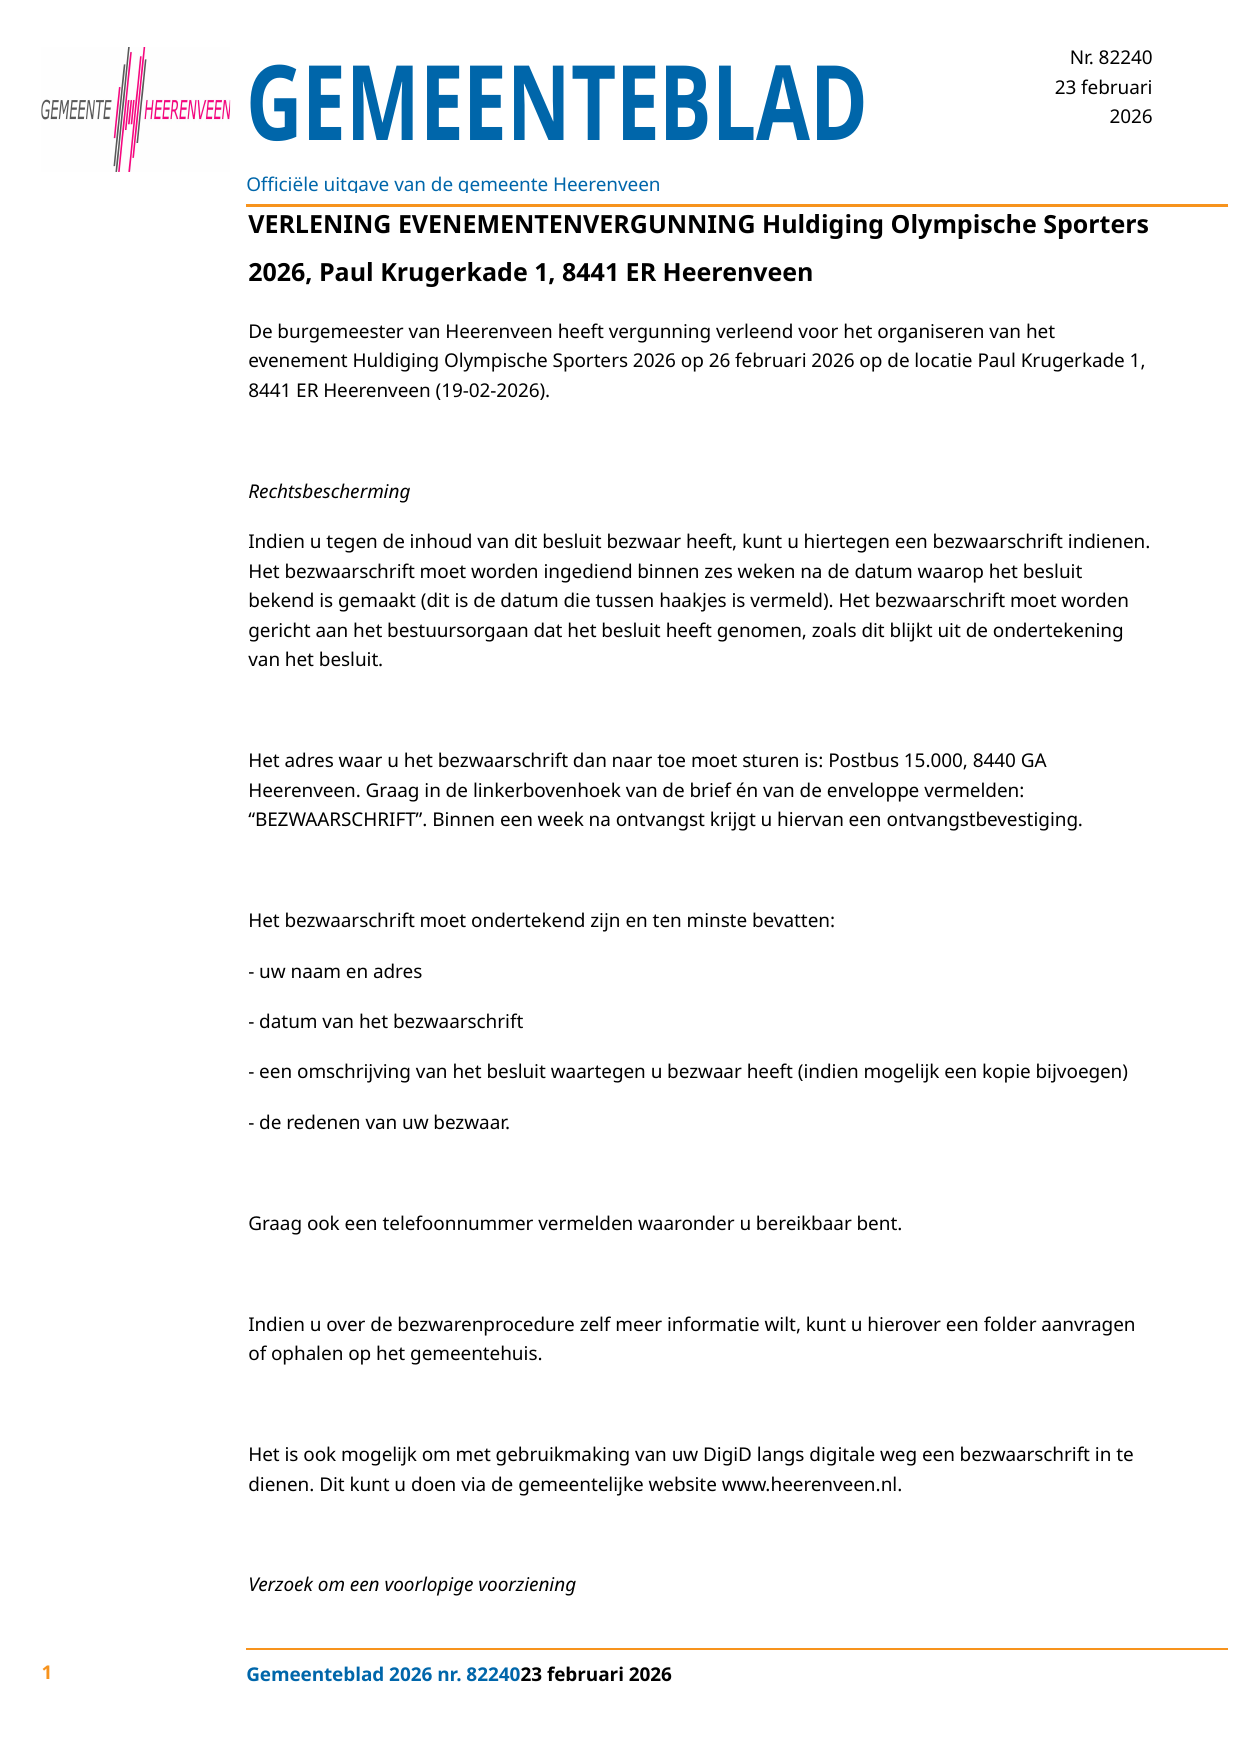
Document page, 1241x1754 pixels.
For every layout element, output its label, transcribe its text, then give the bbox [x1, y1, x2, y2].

text Indien u tegen de inhoud van dit besluit bezwaar heeft, kunt u hiertegen een bezwaarschrift indienen. Het bezwaarschrift moet worden ingediend binnen zes weken na de datum waarop het besluit bekend is gemaakt (dit is de datum die tussen haakjes is vermeld). Het bezwaarschrift moet worden gericht aan het bestuursorgaan dat het besluit heeft genomen, zoals dit blijkt uit de ondertekening van het besluit. [248, 528, 1152, 672]
text De burgemeester van Heerenveen heeft vergunning verleend voor het organiseren van het evenement Huldiging Olympische Sporters 2026 op 26 februari 2026 op de locatie Paul Krugerkade 1, 8441 ER Heerenveen (19-02-2026). [248, 318, 1152, 403]
text Rechtsbescherming [248, 478, 1152, 504]
text Het is ook mogelijk om met gebruikmaking van uw DigiD langs digitale weg een bezwaarschrift in te dienen. Dit kunt u doen via de gemeentelijke website www.heerenveen.nl. [248, 1441, 1152, 1497]
picture [41, 47, 231, 172]
text Graag ook een telefoonnummer vermelden waaronder u bereikbaar bent. [248, 1210, 1152, 1236]
text - uw naam en adres [248, 958, 1152, 984]
text - een omschrijving van het besluit waartegen u bezwaar heeft (indien mogelijk een kopie bijvoegen) [248, 1059, 1152, 1084]
text Verzoek om een voorlopige voorziening [248, 1572, 1152, 1597]
text Indien u over de bezwarenprocedure zelf meer informatie wilt, kunt u hierover een folder aanvragen of ophalen op het gemeentehuis. [248, 1311, 1152, 1366]
text - datum van het bezwaarschrift [248, 1008, 1152, 1034]
text Het bezwaarschrift moet ondertekend zijn en ten minste bevatten: [248, 907, 1152, 933]
text VERLENING EVENEMENTENVERGUNNING Huldiging Olympische Sporters 2026, Paul Krugerkade 1, 8441 ER Heerenveen [248, 207, 1152, 288]
text - de redenen van uw bezwaar. [248, 1109, 1152, 1135]
text Het adres waar u het bezwaarschrift dan naar toe moet sturen is: Postbus 15.000, 8440 GA Heerenveen. Graag in de linkerbovenhoek van de brief én van de enveloppe vermelden: “BEZWAARSCHRIFT”. Binnen een week na ontvangst krijgt u hiervan een ontvangstbevestiging. [248, 747, 1152, 832]
